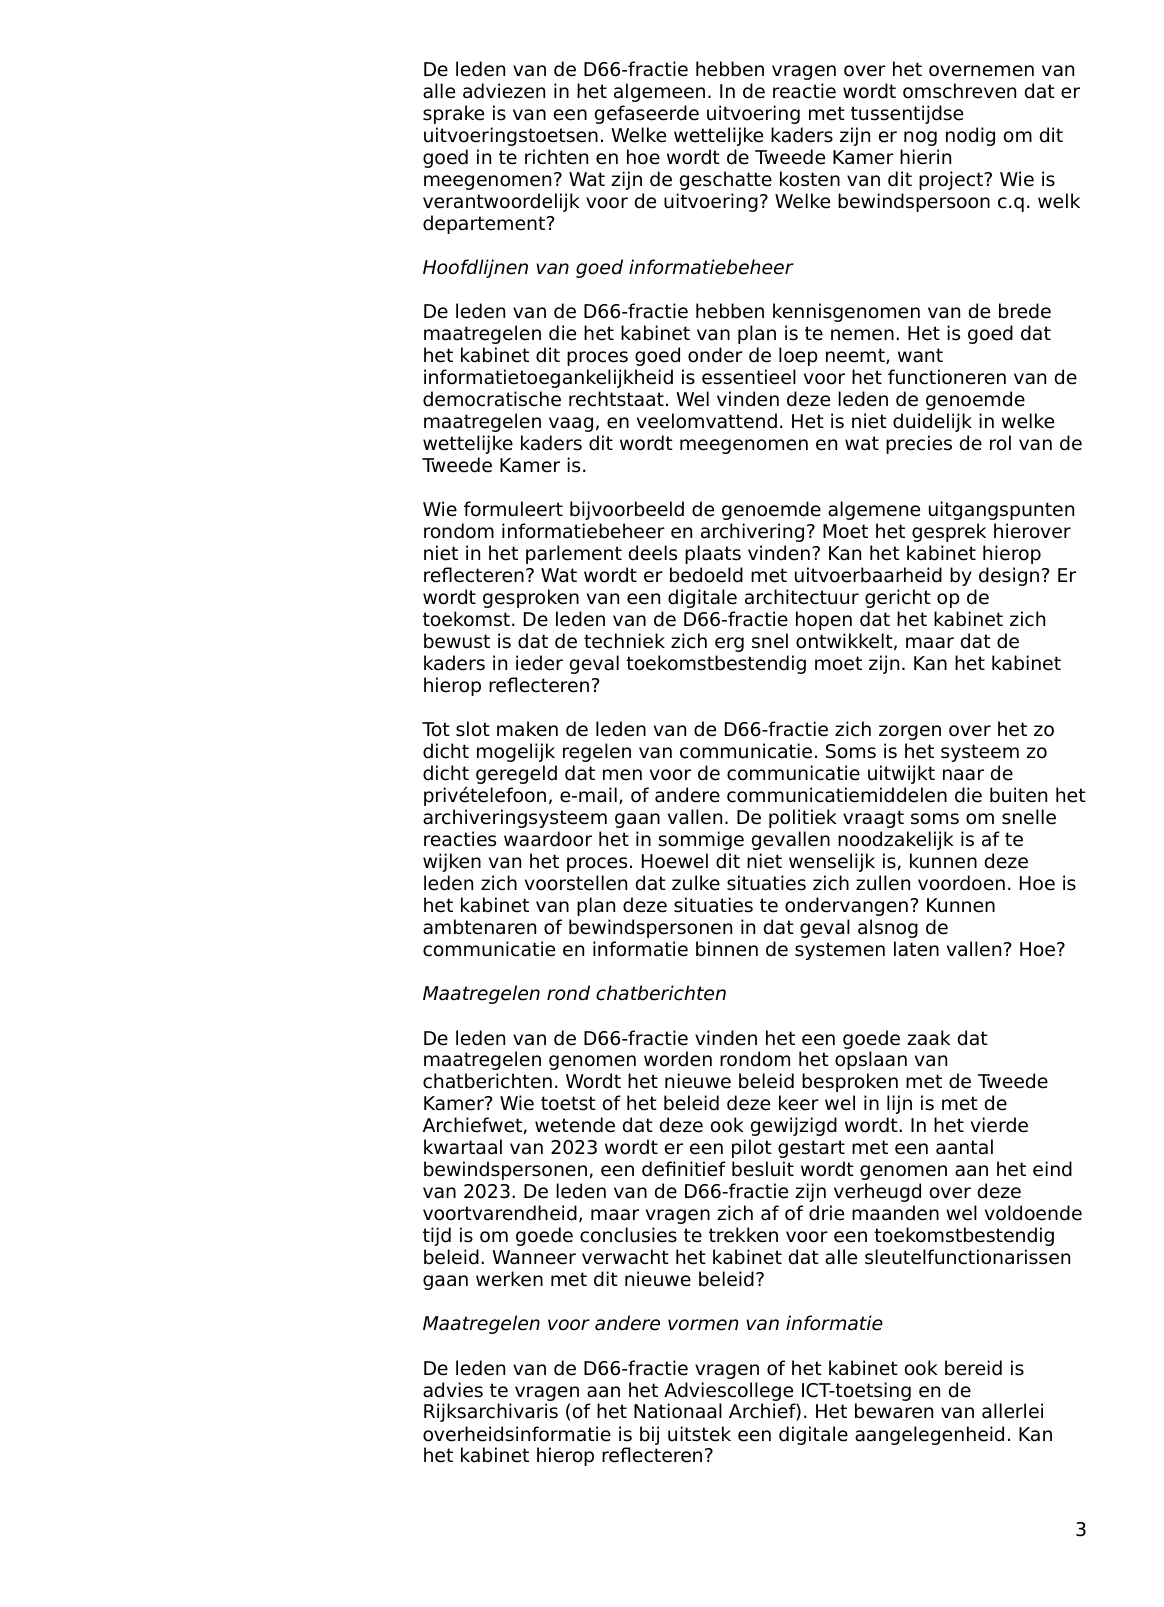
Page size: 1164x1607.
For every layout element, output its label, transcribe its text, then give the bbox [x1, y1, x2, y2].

text De leden van de D66-fractie hebben kennisgenomen van de brede maatregelen die het kabinet van plan is te nemen. Het is goed dat het kabinet dit proces goed onder de loep neemt, want informatietoegankelijkheid is essentieel voor het functioneren van de democratische rechtstaat. Wel vinden deze leden de genoemde maatregelen vaag, en veelomvattend. Het is niet duidelijk in welke wettelijke kaders dit wordt meegenomen en wat precies de rol van de Tweede Kamer is. [422, 301, 1087, 477]
subtitle Maatregelen rond chatberichten [422, 983, 1087, 1005]
text Wie formuleert bijvoorbeeld de genoemde algemene uitgangspunten rondom informatiebeheer en archivering? Moet het gesprek hierover niet in het parlement deels plaats vinden? Kan het kabinet hierop reflecteren? Wat wordt er bedoeld met uitvoerbaarheid by design? Er wordt gesproken van een digitale architectuur gericht op de toekomst. De leden van de D66-fractie hopen dat het kabinet zich bewust is dat de techniek zich erg snel ontwikkelt, maar dat de kaders in ieder geval toekomstbestendig moet zijn. Kan het kabinet hierop reflecteren? [422, 499, 1087, 697]
text De leden van de D66-fractie vinden het een goede zaak dat maatregelen genomen worden rondom het opslaan van chatberichten. Wordt het nieuwe beleid besproken met de Tweede Kamer? Wie toetst of het beleid deze keer wel in lijn is met de Archiefwet, wetende dat deze ook gewijzigd wordt. In het vierde kwartaal van 2023 wordt er een pilot gestart met een aantal bewindspersonen, een definitief besluit wordt genomen aan het eind van 2023. De leden van de D66-fractie zijn verheugd over deze voortvarendheid, maar vragen zich af of drie maanden wel voldoende tijd is om goede conclusies te trekken voor een toekomstbestendig beleid. Wanneer verwacht het kabinet dat alle sleutelfunctionarissen gaan werken met dit nieuwe beleid? [422, 1027, 1087, 1291]
subtitle Maatregelen voor andere vormen van informatie [422, 1313, 1087, 1335]
text De leden van de D66-fractie hebben vragen over het overnemen van alle adviezen in het algemeen. In de reactie wordt omschreven dat er sprake is van een gefaseerde uitvoering met tussentijdse uitvoeringstoetsen. Welke wettelijke kaders zijn er nog nodig om dit goed in te richten en hoe wordt de Tweede Kamer hierin meegenomen? Wat zijn de geschatte kosten van dit project? Wie is verantwoordelijk voor de uitvoering? Welke bewindspersoon c.q. welk departement? [422, 59, 1087, 235]
text Tot slot maken de leden van de D66-fractie zich zorgen over het zo dicht mogelijk regelen van communicatie. Soms is het systeem zo dicht geregeld dat men voor de communicatie uitwijkt naar de privételefoon, e-mail, of andere communicatiemiddelen die buiten het archiveringsysteem gaan vallen. De politiek vraagt soms om snelle reacties waardoor het in sommige gevallen noodzakelijk is af te wijken van het proces. Hoewel dit niet wenselijk is, kunnen deze leden zich voorstellen dat zulke situaties zich zullen voordoen. Hoe is het kabinet van plan deze situaties te ondervangen? Kunnen ambtenaren of bewindspersonen in dat geval alsnog de communicatie en informatie binnen de systemen laten vallen? Hoe? [422, 719, 1087, 961]
subtitle Hoofdlijnen van goed informatiebeheer [422, 257, 1087, 279]
text De leden van de D66-fractie vragen of het kabinet ook bereid is advies te vragen aan het Adviescollege ICT-toetsing en de Rijksarchivaris (of het Nationaal Archief). Het bewaren van allerlei overheidsinformatie is bij uitstek een digitale aangelegenheid. Kan het kabinet hierop reflecteren? [422, 1357, 1087, 1467]
